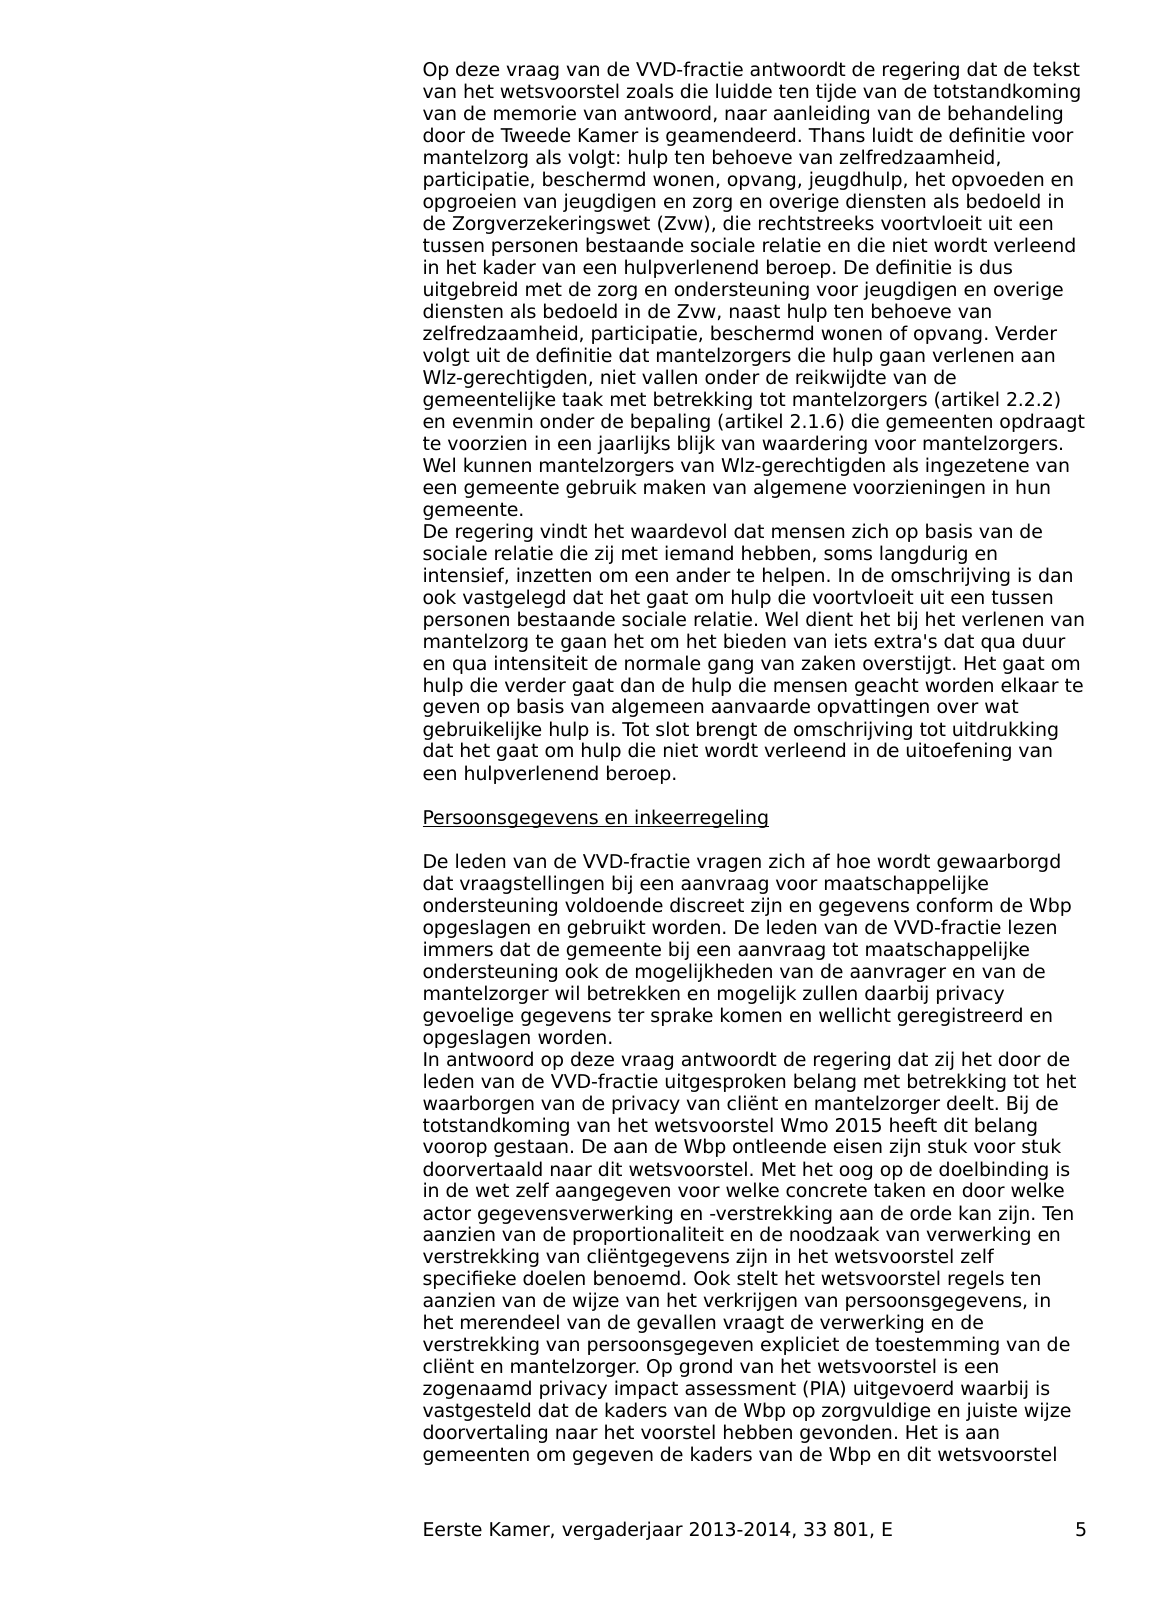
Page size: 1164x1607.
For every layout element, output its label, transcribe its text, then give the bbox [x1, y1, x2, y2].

text De leden van de VVD-fractie vragen zich af hoe wordt gewaarborgd dat vraagstellingen bij een aanvraag voor maatschappelijke ondersteuning voldoende discreet zijn en gegevens conform de Wbp opgeslagen en gebruikt worden. De leden van de VVD-fractie lezen immers dat de gemeente bij een aanvraag tot maatschappelijke ondersteuning ook de mogelijkheden van de aanvrager en van de mantelzorger wil betrekken en mogelijk zullen daarbij privacy gevoelige gegevens ter sprake komen en wellicht geregistreerd en opgeslagen worden. [422, 851, 1087, 1048]
text Op deze vraag van de VVD-fractie antwoordt de regering dat de tekst van het wetsvoorstel zoals die luidde ten tijde van de totstandkoming van de memorie van antwoord, naar aanleiding van de behandeling door de Tweede Kamer is geamendeerd. Thans luidt de definitie voor mantelzorg als volgt: hulp ten behoeve van zelfredzaamheid, participatie, beschermd wonen, opvang, jeugdhulp, het opvoeden en opgroeien van jeugdigen en zorg en overige diensten als bedoeld in de Zorgverzekeringswet (Zvw), die rechtstreeks voortvloeit uit een tussen personen bestaande sociale relatie en die niet wordt verleend in het kader van een hulpverlenend beroep. De definitie is dus uitgebreid met de zorg en ondersteuning voor jeugdigen en overige diensten als bedoeld in de Zvw, naast hulp ten behoeve van zelfredzaamheid, participatie, beschermd wonen of opvang. Verder volgt uit de definitie dat mantelzorgers die hulp gaan verlenen aan Wlz-gerechtigden, niet vallen onder de reikwijdte van de gemeentelijke taak met betrekking tot mantelzorgers (artikel 2.2.2) en evenmin onder de bepaling (artikel 2.1.6) die gemeenten opdraagt te voorzien in een jaarlijks blijk van waardering voor mantelzorgers. Wel kunnen mantelzorgers van Wlz-gerechtigden als ingezetene van een gemeente gebruik maken van algemene voorzieningen in hun gemeente. [422, 59, 1087, 521]
text De regering vindt het waardevol dat mensen zich op basis van de sociale relatie die zij met iemand hebben, soms langdurig en intensief, inzetten om een ander te helpen. In de omschrijving is dan ook vastgelegd dat het gaat om hulp die voortvloeit uit een tussen personen bestaande sociale relatie. Wel dient het bij het verlenen van mantelzorg te gaan het om het bieden van iets extra's dat qua duur en qua intensiteit de normale gang van zaken overstijgt. Het gaat om hulp die verder gaat dan de hulp die mensen geacht worden elkaar te geven op basis van algemeen aanvaarde opvattingen over wat gebruikelijke hulp is. Tot slot brengt de omschrijving tot uitdrukking dat het gaat om hulp die niet wordt verleend in de uitoefening van een hulpverlenend beroep. [422, 521, 1087, 784]
text In antwoord op deze vraag antwoordt de regering dat zij het door de leden van de VVD-fractie uitgesproken belang met betrekking tot het waarborgen van de privacy van cliënt en mantelzorger deelt. Bij de totstandkoming van het wetsvoorstel Wmo 2015 heeft dit belang voorop gestaan. De aan de Wbp ontleende eisen zijn stuk voor stuk doorvertaald naar dit wetsvoorstel. Met het oog op de doelbinding is in de wet zelf aangegeven voor welke concrete taken en door welke actor gegevensverwerking en -verstrekking aan de orde kan zijn. Ten aanzien van de proportionaliteit en de noodzaak van verwerking en verstrekking van cliëntgegevens zijn in het wetsvoorstel zelf specifieke doelen benoemd. Ook stelt het wetsvoorstel regels ten aanzien van de wijze van het verkrijgen van persoonsgegevens, in het merendeel van de gevallen vraagt de verwerking en de verstrekking van persoonsgegeven expliciet de toestemming van de cliënt en mantelzorger. Op grond van het wetsvoorstel is een zogenaamd privacy impact assessment (PIA) uitgevoerd waarbij is vastgesteld dat de kaders van de Wbp op zorgvuldige en juiste wijze doorvertaling naar het voorstel hebben gevonden. Het is aan gemeenten om gegeven de kaders van de Wbp en dit wetsvoorstel [422, 1048, 1087, 1466]
subtitle Persoonsgegevens en inkeerregeling [422, 807, 1087, 828]
